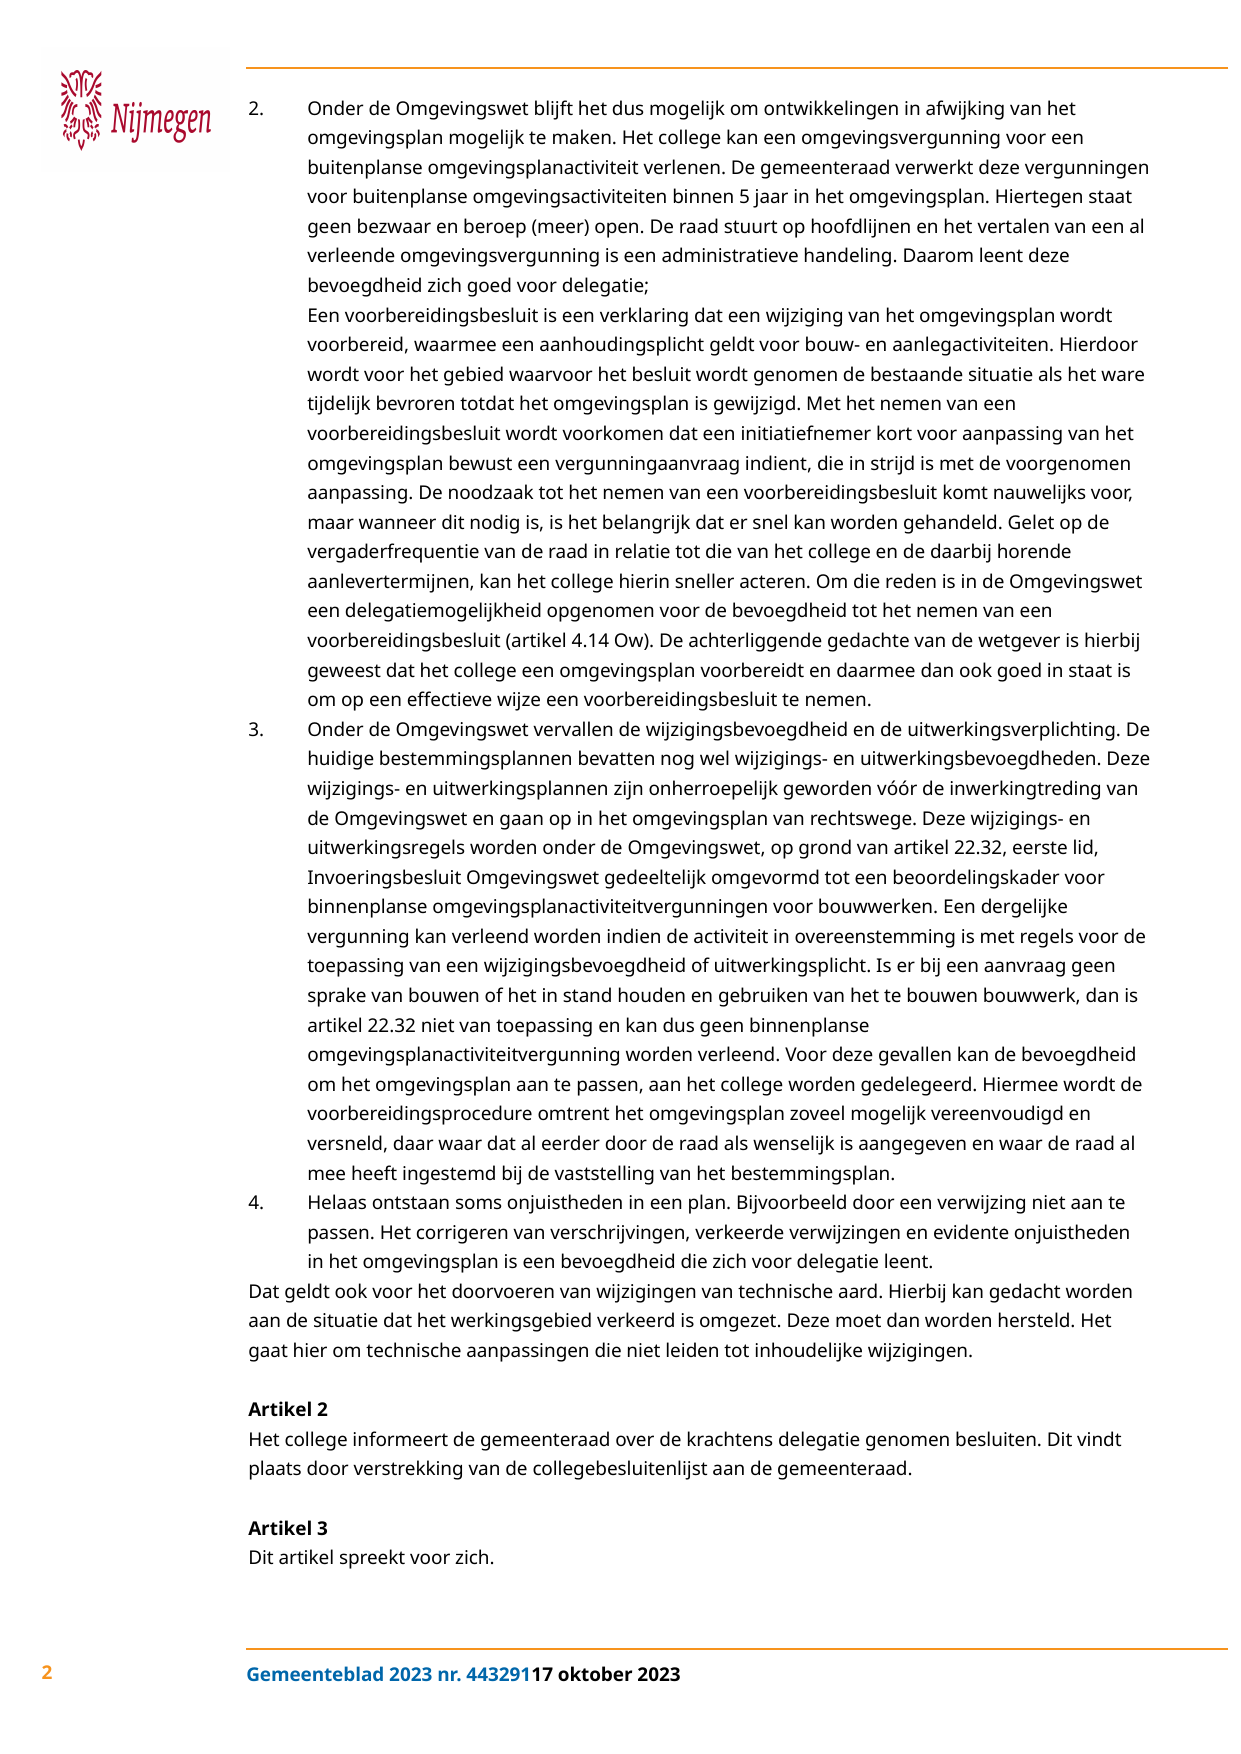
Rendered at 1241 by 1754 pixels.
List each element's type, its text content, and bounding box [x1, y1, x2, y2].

list Onder de Omgevingswet blijft het dus mogelijk om ontwikkelingen in afwijking van het omgevingsplan mogelijk te maken. Het college kan een omgevingsvergunning voor een buitenplanse omgevingsplanactiviteit verlenen. De gemeenteraad verwerkt deze vergunningen voor buitenplanse omgevingsactiviteiten binnen 5 jaar in het omgevingsplan. Hiertegen staat geen bezwaar en beroep (meer) open. De raad stuurt op hoofdlijnen en het vertalen van een al verleende omgevingsvergunning is een administratieve handeling. Daarom leent deze bevoegdheid zich goed voor delegatie; [248, 95, 1152, 298]
list Helaas ontstaan soms onjuistheden in een plan. Bijvoorbeeld door een verwijzing niet aan te passen. Het corrigeren van verschrijvingen, verkeerde verwijzingen en evidente onjuistheden in het omgevingsplan is een bevoegdheid die zich voor delegatie leent. [248, 1189, 1152, 1274]
picture [41, 47, 231, 172]
text Het college informeert de gemeenteraad over de krachtens delegatie genomen besluiten. Dit vindt plaats door verstrekking van de collegebesluitenlijst aan de gemeenteraad. [248, 1426, 1152, 1481]
text Dit artikel spreekt voor zich. [248, 1544, 1152, 1570]
text Dat geldt ook voor het doorvoeren van wijzigingen van technische aard. Hierbij kan gedacht worden aan de situatie dat het werkingsgebied verkeerd is omgezet. Deze moet dan worden hersteld. Het gaat hier om technische aanpassingen die niet leiden tot inhoudelijke wijzigingen. [248, 1278, 1152, 1363]
list Onder de Omgevingswet vervallen de wijzigingsbevoegdheid en de uitwerkingsverplichting. De huidige bestemmingsplannen bevatten nog wel wijzigings- en uitwerkingsbevoegdheden. Deze wijzigings- en uitwerkingsplannen zijn onherroepelijk geworden vóór de inwerkingtreding van de Omgevingswet en gaan op in het omgevingsplan van rechtswege. Deze wijzigings- en uitwerkingsregels worden onder de Omgevingswet, op grond van artikel 22.32, eerste lid, Invoeringsbesluit Omgevingswet gedeeltelijk omgevormd tot een beoordelingskader voor binnenplanse omgevingsplanactiviteitvergunningen voor bouwwerken. Een dergelijke vergunning kan verleend worden indien de activiteit in overeenstemming is met regels voor de toepassing van een wijzigingsbevoegdheid of uitwerkingsplicht. Is er bij een aanvraag geen sprake van bouwen of het in stand houden en gebruiken van het te bouwen bouwwerk, dan is artikel 22.32 niet van toepassing en kan dus geen binnenplanse omgevingsplanactiviteitvergunning worden verleend. Voor deze gevallen kan de bevoegdheid om het omgevingsplan aan te passen, aan het college worden gedelegeerd. Hiermee wordt de voorbereidingsprocedure omtrent het omgevingsplan zoveel mogelijk vereenvoudigd en versneld, daar waar dat al eerder door de raad als wenselijk is aangegeven en waar de raad al mee heeft ingestemd bij de vaststelling van het bestemmingsplan. [248, 716, 1152, 1186]
text Artikel 3 [248, 1515, 1152, 1541]
text Artikel 2 [248, 1396, 1152, 1422]
list Een voorbereidingsbesluit is een verklaring dat een wijziging van het omgevingsplan wordt voorbereid, waarmee een aanhoudingsplicht geldt voor bouw- en aanlegactiviteiten. Hierdoor wordt voor het gebied waarvoor het besluit wordt genomen de bestaande situatie als het ware tijdelijk bevroren totdat het omgevingsplan is gewijzigd. Met het nemen van een voorbereidingsbesluit wordt voorkomen dat een initiatiefnemer kort voor aanpassing van het omgevingsplan bewust een vergunningaanvraag indient, die in strijd is met de voorgenomen aanpassing. De noodzaak tot het nemen van een voorbereidingsbesluit komt nauwelijks voor, maar wanneer dit nodig is, is het belangrijk dat er snel kan worden gehandeld. Gelet op de vergaderfrequentie van de raad in relatie tot die van het college en de daarbij horende aanlevertermijnen, kan het college hierin sneller acteren. Om die reden is in de Omgevingswet een delegatiemogelijkheid opgenomen voor de bevoegdheid tot het nemen van een voorbereidingsbesluit (artikel 4.14 Ow). De achterliggende gedachte van de wetgever is hierbij geweest dat het college een omgevingsplan voorbereidt en daarmee dan ook goed in staat is om op een effectieve wijze een voorbereidingsbesluit te nemen. [248, 302, 1152, 712]
